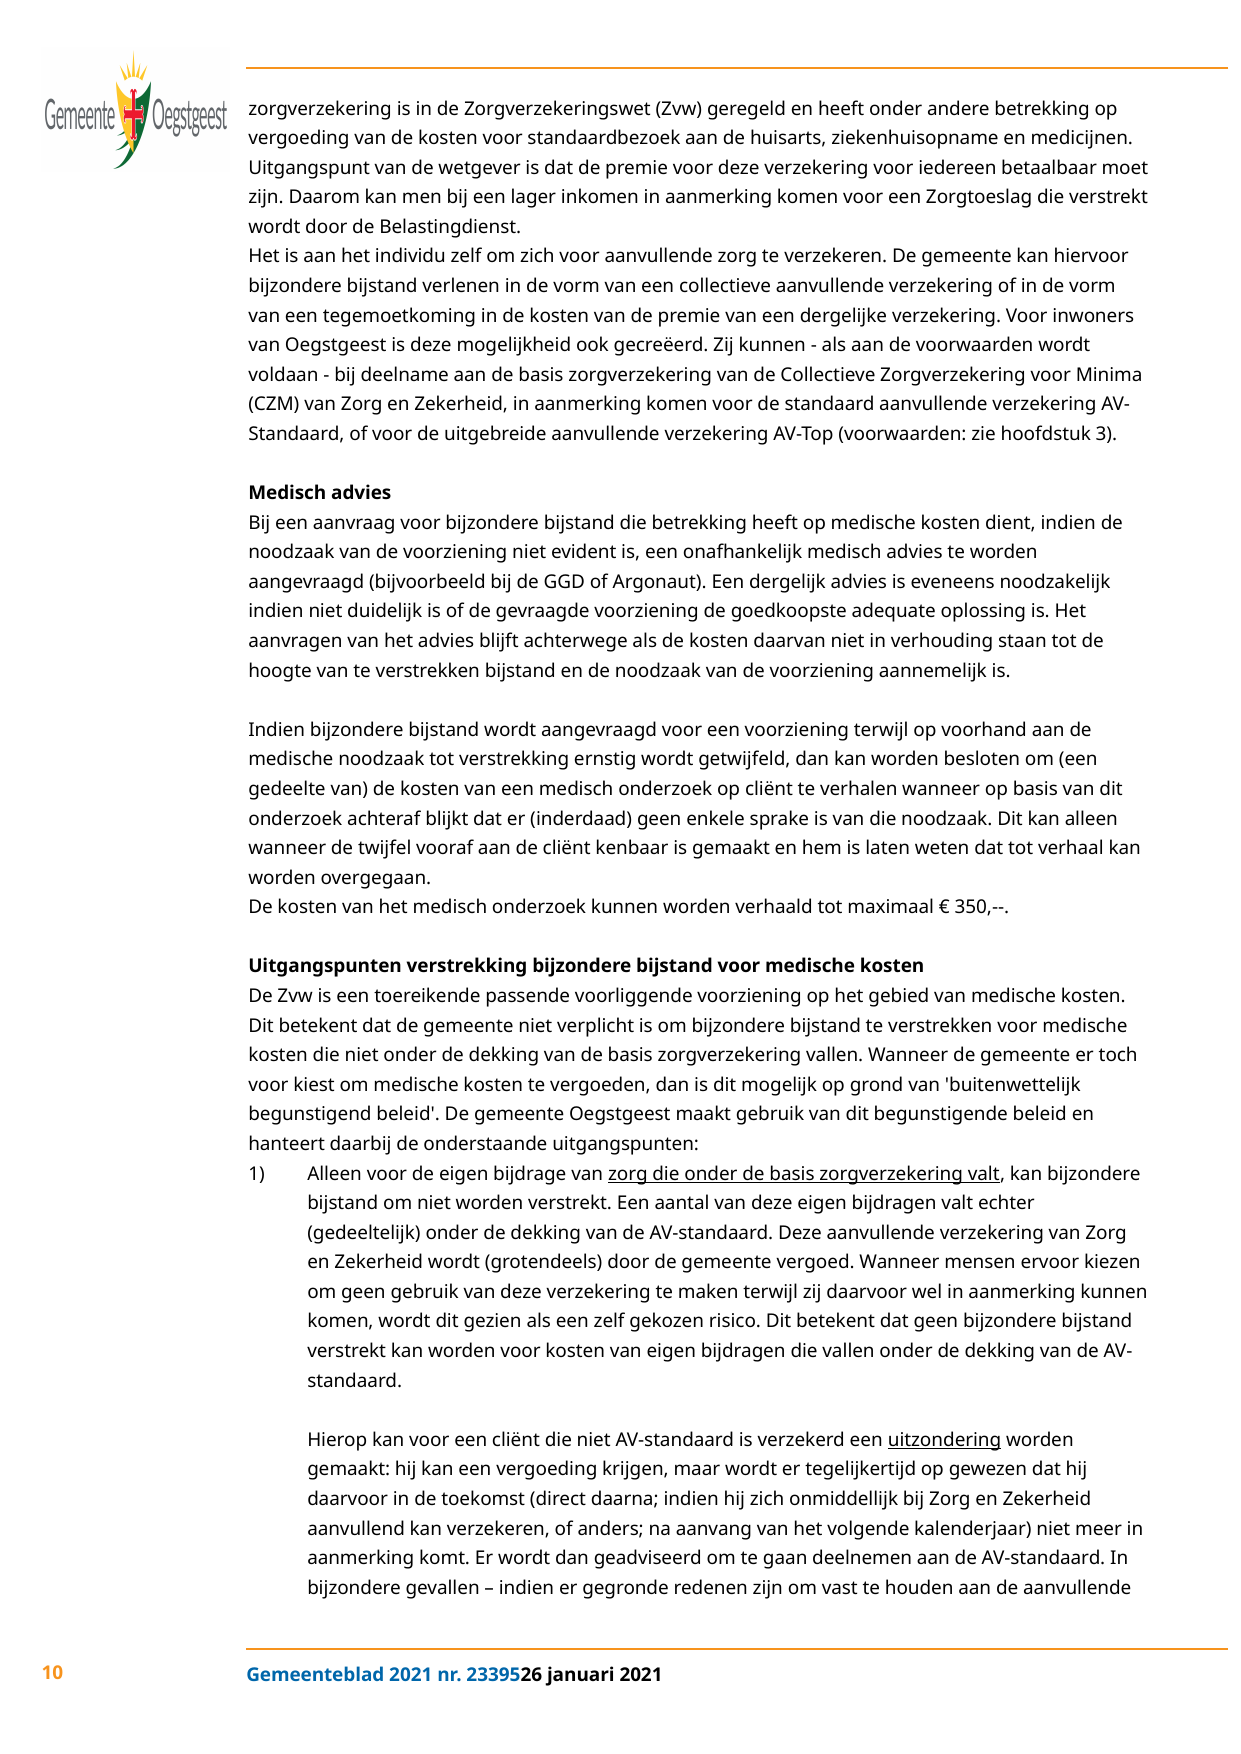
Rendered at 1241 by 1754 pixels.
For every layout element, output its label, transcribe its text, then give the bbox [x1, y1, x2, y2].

list Alleen voor de eigen bijdrage van zorg die onder de basis zorgverzekering valt, kan bijzondere bijstand om niet worden verstrekt. Een aantal van deze eigen bijdragen valt echter (gedeeltelijk) onder de dekking van de AV-standaard. Deze aanvullende verzekering van Zorg en Zekerheid wordt (grotendeels) door de gemeente vergoed. Wanneer mensen ervoor kiezen om geen gebruik van deze verzekering te maken terwijl zij daarvoor wel in aanmerking kunnen komen, wordt dit gezien als een zelf gekozen risico. Dit betekent dat geen bijzondere bijstand verstrekt kan worden voor kosten van eigen bijdragen die vallen onder de dekking van de AV-standaard. [248, 1160, 1152, 1393]
text Indien bijzondere bijstand wordt aangevraagd voor een voorziening terwijl op voorhand aan de medische noodzaak tot verstrekking ernstig wordt getwijfeld, dan kan worden besloten om (een gedeelte van) de kosten van een medisch onderzoek op cliënt te verhalen wanneer op basis van dit onderzoek achteraf blijkt dat er (inderdaad) geen enkele sprake is van die noodzaak. Dit kan alleen wanneer de twijfel vooraf aan de cliënt kenbaar is gemaakt en hem is laten weten dat tot verhaal kan worden overgegaan. [248, 716, 1152, 890]
text Uitgangspunt van de wetgever is dat de premie voor deze verzekering voor iedereen betaalbaar moet zijn. Daarom kan men bij een lager inkomen in aanmerking komen voor een Zorgtoeslag die verstrekt wordt door de Belastingdienst. [248, 154, 1152, 239]
text Uitgangspunten verstrekking bijzondere bijstand voor medische kosten [248, 953, 1152, 978]
text Medisch advies [248, 479, 1152, 505]
text De kosten van het medisch onderzoek kunnen worden verhaald tot maximaal € 350,--. [248, 893, 1152, 919]
text zorgverzekering is in de Zorgverzekeringswet (Zvw) geregeld en heeft onder andere betrekking op vergoeding van de kosten voor standaardbezoek aan de huisarts, ziekenhuisopname en medicijnen. [248, 95, 1152, 150]
text De Zvw is een toereikende passende voorliggende voorziening op het gebied van medische kosten. Dit betekent dat de gemeente niet verplicht is om bijzondere bijstand te verstrekken voor medische kosten die niet onder de dekking van de basis zorgverzekering vallen. Wanneer de gemeente er toch voor kiest om medische kosten te vergoeden, dan is dit mogelijk op grond van 'buitenwettelijk begunstigend beleid'. De gemeente Oegstgeest maakt gebruik van dit begunstigende beleid en hanteert daarbij de onderstaande uitgangspunten: [248, 982, 1152, 1156]
text Het is aan het individu zelf om zich voor aanvullende zorg te verzekeren. De gemeente kan hiervoor bijzondere bijstand verlenen in de vorm van een collectieve aanvullende verzekering of in de vorm van een tegemoetkoming in de kosten van de premie van een dergelijke verzekering. Voor inwoners van Oegstgeest is deze mogelijkheid ook gecreëerd. Zij kunnen - als aan de voorwaarden wordt voldaan - bij deelname aan de basis zorgverzekering van de Collectieve Zorgverzekering voor Minima (CZM) van Zorg en Zekerheid, in aanmerking komen voor de standaard aanvullende verzekering AV-Standaard, of voor de uitgebreide aanvullende verzekering AV-Top (voorwaarden: zie hoofdstuk 3). [248, 243, 1152, 446]
picture [41, 47, 231, 172]
list Hierop kan voor een cliënt die niet AV-standaard is verzekerd een uitzondering worden gemaakt: hij kan een vergoeding krijgen, maar wordt er tegelijkertijd op gewezen dat hij daarvoor in de toekomst (direct daarna; indien hij zich onmiddellijk bij Zorg en Zekerheid aanvullend kan verzekeren, of anders; na aanvang van het volgende kalenderjaar) niet meer in aanmerking komt. Er wordt dan geadviseerd om te gaan deelnemen aan de AV-standaard. In bijzondere gevallen – indien er gegronde redenen zijn om vast te houden aan de aanvullende [248, 1426, 1152, 1600]
text Bij een aanvraag voor bijzondere bijstand die betrekking heeft op medische kosten dient, indien de noodzaak van de voorziening niet evident is, een onafhankelijk medisch advies te worden aangevraagd (bijvoorbeeld bij de GGD of Argonaut). Een dergelijk advies is eveneens noodzakelijk indien niet duidelijk is of de gevraagde voorziening de goedkoopste adequate oplossing is. Het aanvragen van het advies blijft achterwege als de kosten daarvan niet in verhouding staan tot de hoogte van te verstrekken bijstand en de noodzaak van de voorziening aannemelijk is. [248, 509, 1152, 683]
